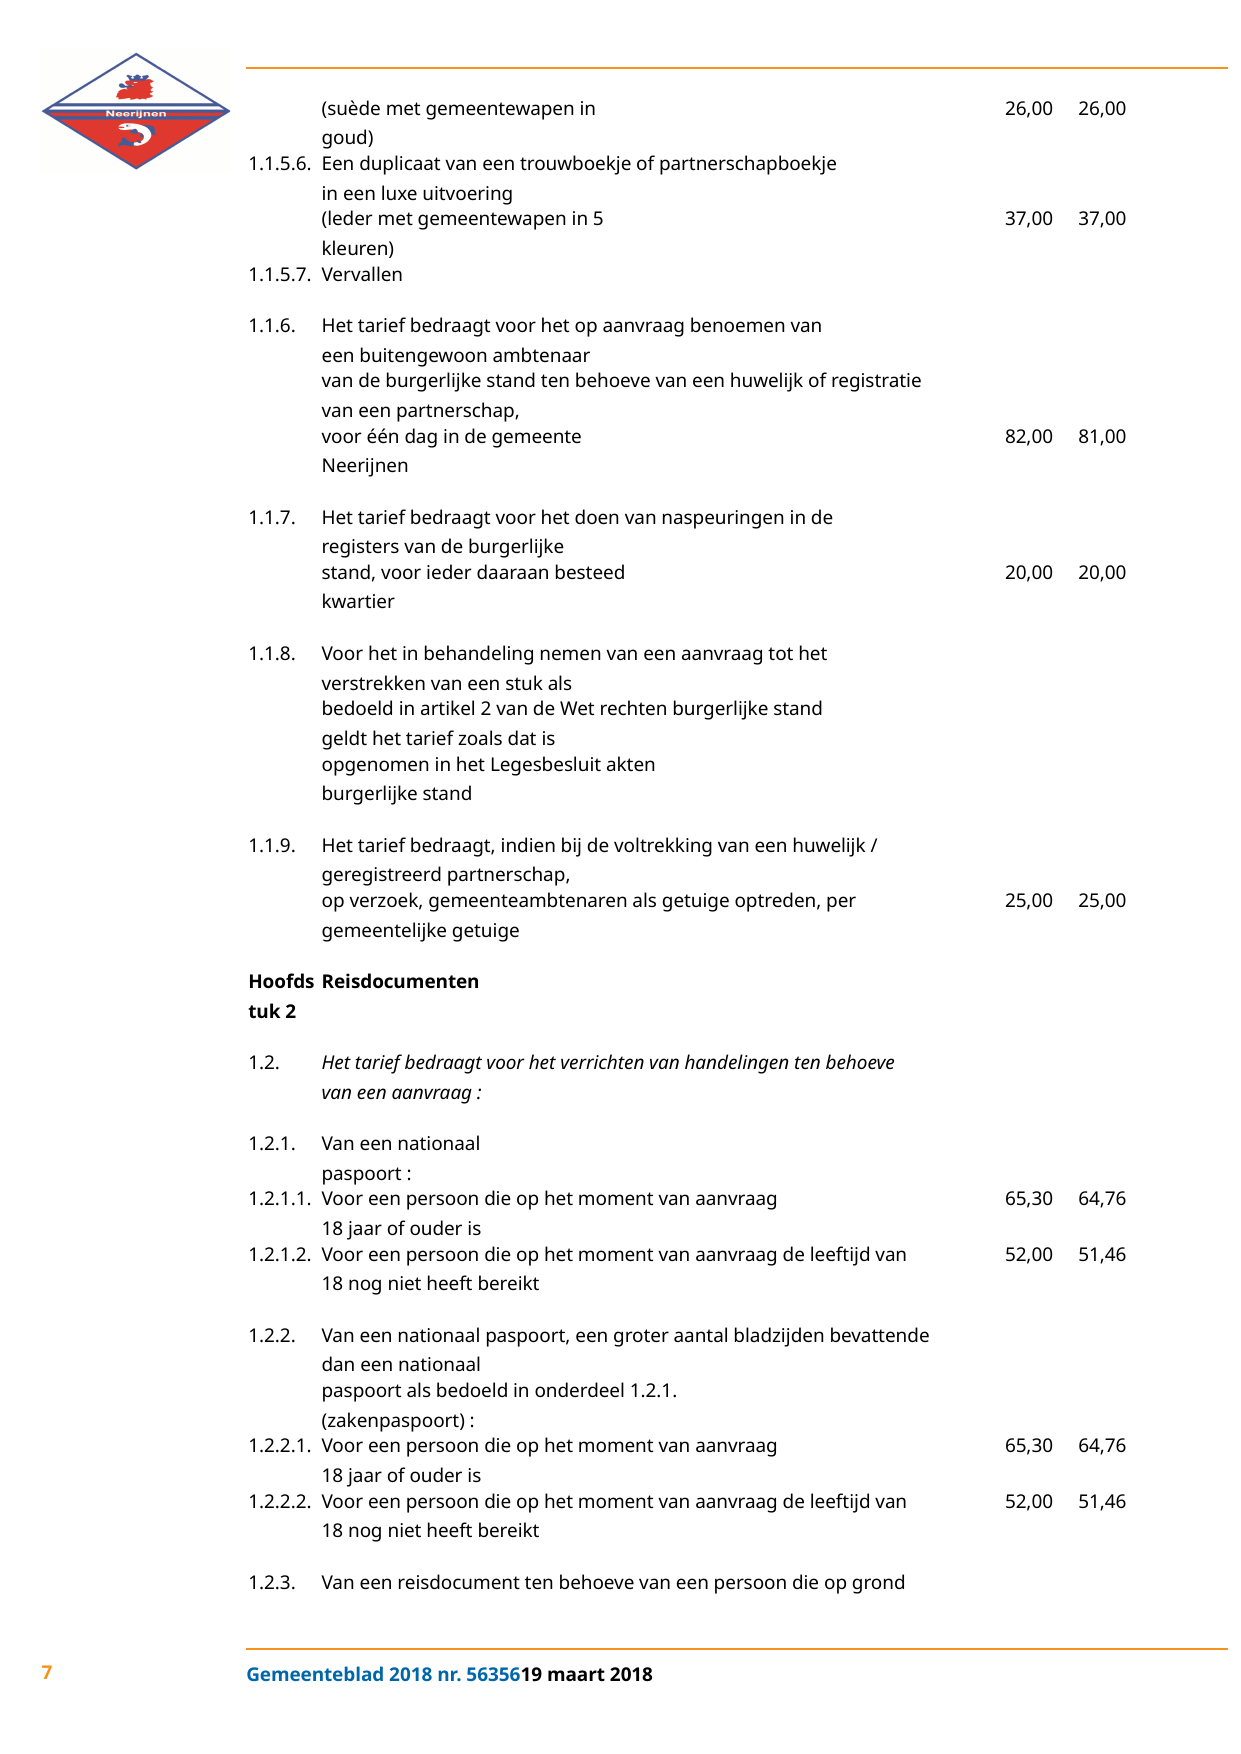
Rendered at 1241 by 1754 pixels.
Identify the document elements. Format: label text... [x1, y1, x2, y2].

table_cell [491, 478, 564, 504]
table_cell [711, 806, 784, 832]
table_cell [931, 1024, 1005, 1049]
table_cell [417, 286, 491, 312]
table_cell [564, 968, 637, 1023]
table_cell 1.1.5.6. [248, 150, 321, 205]
table_cell [1005, 368, 1078, 423]
table_cell van de burgerlijke stand ten behoeve van een huwelijk of registratie van een partnerschap, [321, 368, 931, 423]
picture [41, 47, 231, 172]
table_cell [417, 1296, 491, 1322]
table_cell [248, 205, 321, 261]
table_cell [491, 806, 564, 832]
table_cell [491, 1543, 564, 1569]
table_cell [491, 943, 564, 968]
table_cell Voor een persoon die op het moment van aanvraag de leeftijd van 18 nog niet heeft bereikt [321, 1488, 931, 1543]
table_cell [931, 504, 1005, 559]
table_cell 1.2.3. [248, 1569, 321, 1595]
table_cell Van een nationaal paspoort : [321, 1130, 564, 1186]
table_cell [1005, 1024, 1078, 1049]
table_cell [638, 1130, 711, 1186]
table_cell [931, 806, 1005, 832]
table_cell [858, 968, 931, 1023]
table_cell [248, 286, 321, 312]
table_cell [248, 615, 321, 640]
table_cell Het tarief bedraagt voor het op aanvraag benoemen van een buitengewoon ambtenaar [321, 312, 858, 367]
table_cell bedoeld in artikel 2 van de Wet rechten burgerlijke stand geldt het tarief zoals dat is [321, 696, 858, 751]
table_cell [711, 943, 784, 968]
table_cell [784, 1296, 858, 1322]
table_cell [248, 1105, 321, 1130]
table_cell [784, 806, 858, 832]
table_cell [1005, 806, 1078, 832]
table_cell voor één dag in de gemeente Neerijnen [321, 423, 637, 478]
table_cell [491, 1296, 564, 1322]
table_cell [638, 615, 711, 640]
table_cell [858, 1543, 931, 1569]
table_cell [711, 286, 784, 312]
table_cell [711, 95, 784, 150]
table_cell [564, 1130, 637, 1186]
table_cell [931, 1105, 1005, 1130]
table_cell [1005, 696, 1078, 751]
table_cell Vervallen [321, 261, 417, 286]
table_cell [784, 751, 858, 806]
table_cell [1078, 368, 1152, 423]
table_cell [858, 312, 931, 367]
table_cell [1078, 1296, 1152, 1322]
table_cell [931, 423, 1005, 478]
table_cell 25,00 [1005, 887, 1078, 942]
table_cell [931, 261, 1005, 286]
table_cell [417, 1105, 491, 1130]
table_cell [784, 261, 858, 286]
table_cell [1078, 832, 1152, 887]
table_cell [564, 1543, 637, 1569]
table_cell op verzoek, gemeenteambtenaren als getuige optreden, per gemeentelijke getuige [321, 887, 858, 942]
table_cell [638, 968, 711, 1023]
table_cell 65,30 [1005, 1433, 1078, 1488]
table_cell [931, 1241, 1005, 1296]
table_cell 26,00 [1005, 95, 1078, 150]
table_cell [931, 150, 1005, 205]
table_cell stand, voor ieder daaraan besteed kwartier [321, 559, 637, 614]
table_cell [1078, 504, 1152, 559]
table_cell [711, 751, 784, 806]
table_cell [1005, 150, 1078, 205]
table_cell 64,76 [1078, 1186, 1152, 1241]
table_cell Reisdocumenten [321, 968, 491, 1023]
table_cell [1078, 615, 1152, 640]
table_cell [784, 95, 858, 150]
table_cell [931, 615, 1005, 640]
table_cell Voor een persoon die op het moment van aanvraag 18 jaar of ouder is [321, 1433, 784, 1488]
table_cell [784, 1130, 858, 1186]
table_cell 64,76 [1078, 1433, 1152, 1488]
table_cell Van een reisdocument ten behoeve van een persoon die op grond [321, 1569, 931, 1595]
table_cell [711, 615, 784, 640]
table_cell [1005, 943, 1078, 968]
table_cell [491, 1024, 564, 1049]
table_cell [931, 205, 1005, 261]
table_cell [711, 1130, 784, 1186]
table_cell [711, 1296, 784, 1322]
table_cell [1005, 1130, 1078, 1186]
table_cell [858, 751, 931, 806]
table_cell [858, 1433, 931, 1488]
table_cell [1078, 968, 1152, 1023]
table_cell [321, 286, 417, 312]
table_cell [858, 1024, 931, 1049]
table_cell [1005, 1049, 1078, 1104]
table_cell 1.1.5.7. [248, 261, 321, 286]
table_cell [931, 478, 1005, 504]
table_cell [1005, 615, 1078, 640]
table_cell [784, 559, 858, 614]
table_cell [858, 286, 931, 312]
table_cell [564, 943, 637, 968]
table_cell [858, 95, 931, 150]
table_cell [248, 1377, 321, 1433]
table_cell [784, 943, 858, 968]
table_cell [1078, 1105, 1152, 1130]
table_cell [248, 696, 321, 751]
table_cell [784, 205, 858, 261]
table_cell [1078, 312, 1152, 367]
table_cell [564, 1105, 637, 1130]
table_cell [1005, 640, 1078, 696]
table_cell [931, 95, 1005, 150]
table_cell [321, 1105, 417, 1130]
table_cell [931, 1130, 1005, 1186]
table_cell [931, 368, 1005, 423]
table_cell (leder met gemeentewapen in 5 kleuren) [321, 205, 637, 261]
table_cell [1005, 968, 1078, 1023]
table_cell [248, 478, 321, 504]
table_cell [931, 1569, 1005, 1595]
table_cell [248, 887, 321, 942]
table_cell [638, 1105, 711, 1130]
table_cell [931, 832, 1005, 887]
table_cell [784, 286, 858, 312]
table_cell [638, 943, 711, 968]
table_cell [248, 423, 321, 478]
table_cell 25,00 [1078, 887, 1152, 942]
table_cell [417, 806, 491, 832]
table_cell [784, 1543, 858, 1569]
table_cell [564, 286, 637, 312]
table_cell [931, 312, 1005, 367]
table_cell [564, 615, 637, 640]
table_cell [858, 423, 931, 478]
table_cell [931, 286, 1005, 312]
table_cell [638, 1296, 711, 1322]
table_cell (suède met gemeentewapen in goud) [321, 95, 637, 150]
table_cell [711, 1105, 784, 1130]
table_cell [638, 478, 711, 504]
table_cell [784, 478, 858, 504]
table_cell Het tarief bedraagt voor het verrichten van handelingen ten behoeve van een aanvraag : [321, 1049, 931, 1104]
table_cell [784, 1186, 858, 1241]
table_cell [1078, 286, 1152, 312]
table_cell [1078, 1377, 1152, 1433]
table_cell [931, 751, 1005, 806]
table_cell [417, 1543, 491, 1569]
table_cell [321, 1024, 417, 1049]
table_cell [931, 640, 1005, 696]
table_cell [491, 968, 564, 1023]
table_cell [784, 423, 858, 478]
table_cell [248, 1296, 321, 1322]
table_cell [248, 943, 321, 968]
table_cell [1078, 943, 1152, 968]
table_cell [321, 615, 417, 640]
table_cell 1.1.6. [248, 312, 321, 367]
table_cell [858, 478, 931, 504]
table_cell [711, 261, 784, 286]
table_cell 1.2.1.1. [248, 1186, 321, 1241]
table_cell [638, 1024, 711, 1049]
table_cell 52,00 [1005, 1488, 1078, 1543]
table_cell 20,00 [1005, 559, 1078, 614]
table_cell [417, 478, 491, 504]
table_cell [417, 943, 491, 968]
table_cell [1005, 312, 1078, 367]
table_cell [784, 1105, 858, 1130]
table_cell [248, 806, 321, 832]
table_cell [858, 640, 931, 696]
table_cell Het tarief bedraagt voor het doen van naspeuringen in de registers van de burgerlijke [321, 504, 858, 559]
table_cell [1005, 1296, 1078, 1322]
table_cell Voor een persoon die op het moment van aanvraag 18 jaar of ouder is [321, 1186, 784, 1241]
table_cell 1.2.1. [248, 1130, 321, 1186]
table_cell [1078, 150, 1152, 205]
table_cell [491, 1105, 564, 1130]
table_cell [931, 559, 1005, 614]
table_cell [711, 478, 784, 504]
table_cell [491, 261, 564, 286]
table_cell 1.1.9. [248, 832, 321, 887]
table_cell 82,00 [1005, 423, 1078, 478]
table_cell Een duplicaat van een trouwboekje of partnerschapboekje in een luxe uitvoering [321, 150, 858, 205]
table_cell [564, 261, 637, 286]
table_cell [931, 1322, 1005, 1377]
table_cell [711, 205, 784, 261]
table_cell [784, 615, 858, 640]
table_cell [1078, 1024, 1152, 1049]
table_cell [858, 261, 931, 286]
table_cell [1078, 1049, 1152, 1104]
table_cell [858, 150, 931, 205]
table_cell [638, 806, 711, 832]
table_cell [417, 1024, 491, 1049]
table_cell [638, 286, 711, 312]
table_cell Hoofdstuk 2 [248, 968, 321, 1023]
table_cell [711, 1377, 784, 1433]
table_cell [1078, 1130, 1152, 1186]
table_cell [638, 261, 711, 286]
table_cell [858, 1105, 931, 1130]
table_cell [931, 1543, 1005, 1569]
table_cell [1005, 751, 1078, 806]
table_cell [1078, 261, 1152, 286]
table_cell [491, 615, 564, 640]
table_cell [931, 1433, 1005, 1488]
table_cell [1005, 1569, 1078, 1595]
table_cell [784, 1433, 858, 1488]
table_cell 37,00 [1005, 205, 1078, 261]
table_cell [1078, 751, 1152, 806]
table_cell [1005, 1543, 1078, 1569]
table_cell [931, 887, 1005, 942]
table_cell [564, 1296, 637, 1322]
table_cell 1.2.2. [248, 1322, 321, 1377]
table_cell [858, 615, 931, 640]
table_cell [1078, 806, 1152, 832]
table_cell 1.1.7. [248, 504, 321, 559]
table_cell 52,00 [1005, 1241, 1078, 1296]
table_cell [248, 751, 321, 806]
table_cell [1005, 1322, 1078, 1377]
table_cell [1005, 504, 1078, 559]
table_cell Voor het in behandeling nemen van een aanvraag tot het verstrekken van een stuk als [321, 640, 858, 696]
table_cell [784, 1024, 858, 1049]
table_cell [1005, 1105, 1078, 1130]
table_cell [321, 1543, 417, 1569]
table_cell 1.2.1.2. [248, 1241, 321, 1296]
table_cell [931, 1488, 1005, 1543]
table_cell [711, 559, 784, 614]
table_cell [858, 1377, 931, 1433]
table_cell [931, 1049, 1005, 1104]
table_cell [931, 1377, 1005, 1433]
table_cell Voor een persoon die op het moment van aanvraag de leeftijd van 18 nog niet heeft bereikt [321, 1241, 931, 1296]
table_cell [248, 95, 321, 150]
table_cell 26,00 [1078, 95, 1152, 150]
table_cell [321, 943, 417, 968]
table_cell [858, 205, 931, 261]
table_cell [1078, 640, 1152, 696]
table_cell [1005, 286, 1078, 312]
table_cell [248, 559, 321, 614]
table_cell [638, 205, 711, 261]
table_cell [417, 261, 491, 286]
table_cell [1078, 1543, 1152, 1569]
table_cell [1005, 1377, 1078, 1433]
table_cell [858, 806, 931, 832]
table_cell 20,00 [1078, 559, 1152, 614]
table_cell [1078, 478, 1152, 504]
table_cell [638, 95, 711, 150]
table_cell [1078, 696, 1152, 751]
table_cell [858, 559, 931, 614]
table_cell [638, 559, 711, 614]
table_cell [417, 615, 491, 640]
table_cell [1005, 832, 1078, 887]
table_cell 1.2.2.2. [248, 1488, 321, 1543]
table_cell 81,00 [1078, 423, 1152, 478]
table_cell Het tarief bedraagt, indien bij de voltrekking van een huwelijk / geregistreerd partnerschap, [321, 832, 931, 887]
table_cell opgenomen in het Legesbesluit akten burgerlijke stand [321, 751, 711, 806]
table_cell [1005, 478, 1078, 504]
table_cell [711, 968, 784, 1023]
table_cell [931, 968, 1005, 1023]
table_cell [1005, 261, 1078, 286]
table_cell [858, 504, 931, 559]
table_cell [711, 1543, 784, 1569]
table_cell [858, 887, 931, 942]
table_cell [858, 1186, 931, 1241]
table_cell [321, 806, 417, 832]
table_cell [491, 286, 564, 312]
table_cell 1.1.8. [248, 640, 321, 696]
table_cell [858, 696, 931, 751]
table_cell [564, 806, 637, 832]
table_cell [784, 968, 858, 1023]
table_cell [248, 1024, 321, 1049]
table_cell [321, 478, 417, 504]
table_cell [248, 1543, 321, 1569]
table_cell 1.2.2.1. [248, 1433, 321, 1488]
table_cell 51,46 [1078, 1488, 1152, 1543]
table_cell [638, 423, 711, 478]
table_cell [711, 1024, 784, 1049]
table_cell [321, 1296, 417, 1322]
table_cell [931, 1296, 1005, 1322]
table_cell Van een nationaal paspoort, een groter aantal bladzijden bevattende dan een nationaal [321, 1322, 931, 1377]
table_cell [564, 1024, 637, 1049]
table_cell 65,30 [1005, 1186, 1078, 1241]
table_cell [1078, 1569, 1152, 1595]
table_cell [784, 1377, 858, 1433]
table_cell [248, 368, 321, 423]
table_cell [564, 478, 637, 504]
table_cell [931, 1186, 1005, 1241]
table_cell 37,00 [1078, 205, 1152, 261]
table_cell [711, 423, 784, 478]
table_cell 1.2. [248, 1049, 321, 1104]
table_cell paspoort als bedoeld in onderdeel 1.2.1. (zakenpaspoort) : [321, 1377, 711, 1433]
table_cell [858, 1296, 931, 1322]
table_cell [858, 1130, 931, 1186]
table_cell [638, 1543, 711, 1569]
table_cell [931, 943, 1005, 968]
table_cell [931, 696, 1005, 751]
table_cell [1078, 1322, 1152, 1377]
table_cell [858, 943, 931, 968]
table_cell 51,46 [1078, 1241, 1152, 1296]
